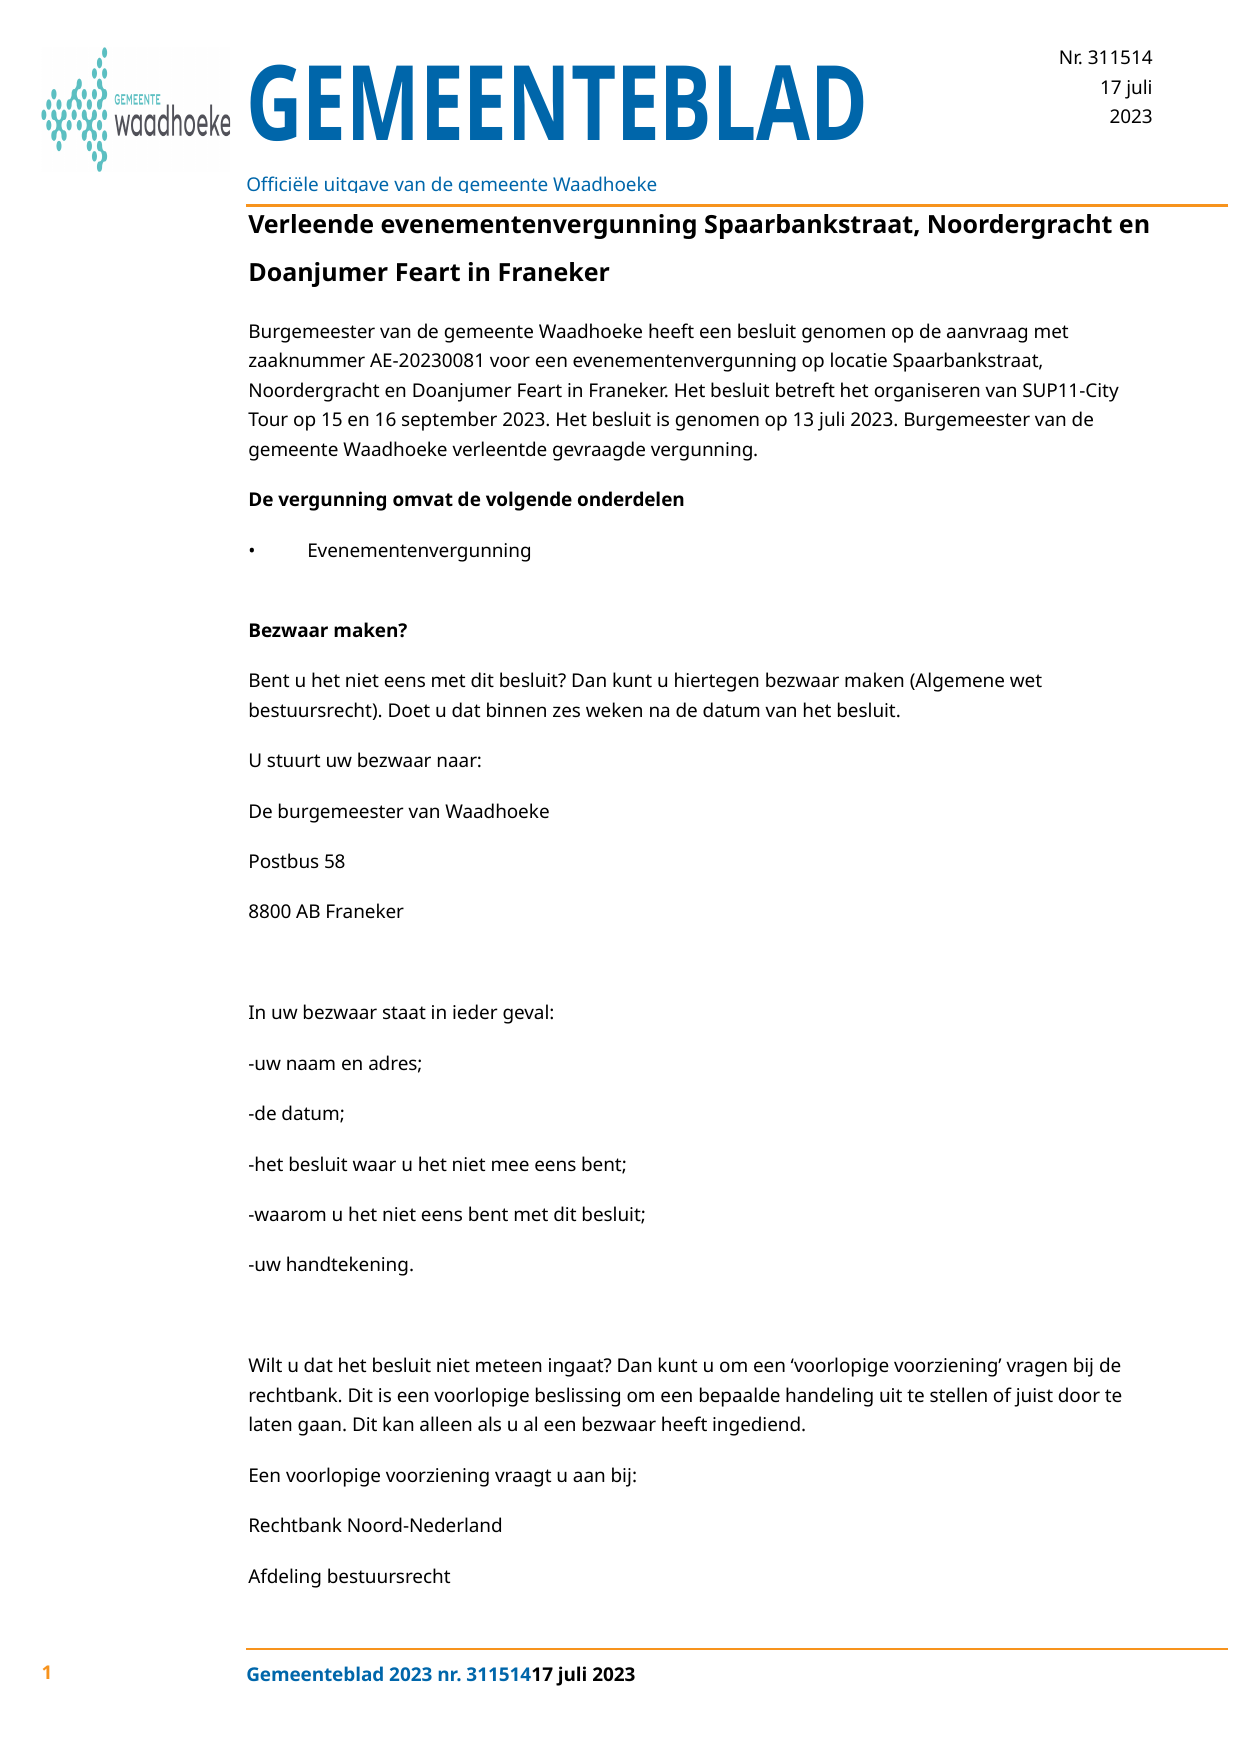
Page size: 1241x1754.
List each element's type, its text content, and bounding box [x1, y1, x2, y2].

picture [41, 47, 231, 172]
text In uw bezwaar staat in ieder geval: [248, 999, 1152, 1025]
text Rechtbank Noord-Nederland [248, 1512, 1152, 1538]
list Evenementenvergunning [248, 537, 1152, 563]
text Een voorlopige voorziening vraagt u aan bij: [248, 1462, 1152, 1488]
text -uw naam en adres; [248, 1050, 1152, 1076]
text Wilt u dat het besluit niet meteen ingaat? Dan kunt u om een ‘voorlopige voorziening’ vragen bij de rechtbank. Dit is een voorlopige beslissing om een bepaalde handeling uit te stellen of juist door te laten gaan. Dit kan alleen als u al een bezwaar heeft ingediend. [248, 1352, 1152, 1437]
text -uw handtekening. [248, 1252, 1152, 1277]
text 8800 AB Franeker [248, 899, 1152, 924]
text Burgemeester van de gemeente Waadhoeke heeft een besluit genomen op de aanvraag met zaaknummer AE-20230081 voor een evenementenvergunning op locatie Spaarbankstraat, Noordergracht en Doanjumer Feart in Franeker. Het besluit betreft het organiseren van SUP11-City Tour op 15 en 16 september 2023. Het besluit is genomen op 13 juli 2023. Burgemeester van de gemeente Waadhoeke verleentde gevraagde vergunning. [248, 318, 1152, 462]
text Verleende evenementenvergunning Spaarbankstraat, Noordergracht en Doanjumer Feart in Franeker [248, 207, 1152, 288]
text -de datum; [248, 1100, 1152, 1126]
text De vergunning omvat de volgende onderdelen [248, 487, 1152, 512]
text Postbus 58 [248, 848, 1152, 874]
text Bent u het niet eens met dit besluit? Dan kunt u hiertegen bezwaar maken (Algemene wet bestuursrecht). Doet u dat binnen zes weken na de datum van het besluit. [248, 667, 1152, 723]
text -het besluit waar u het niet mee eens bent; [248, 1151, 1152, 1177]
text -waarom u het niet eens bent met dit besluit; [248, 1201, 1152, 1227]
text Afdeling bestuursrecht [248, 1563, 1152, 1589]
text De burgemeester van Waadhoeke [248, 798, 1152, 824]
text Bezwaar maken? [248, 617, 1152, 643]
text U stuurt uw bezwaar naar: [248, 747, 1152, 773]
